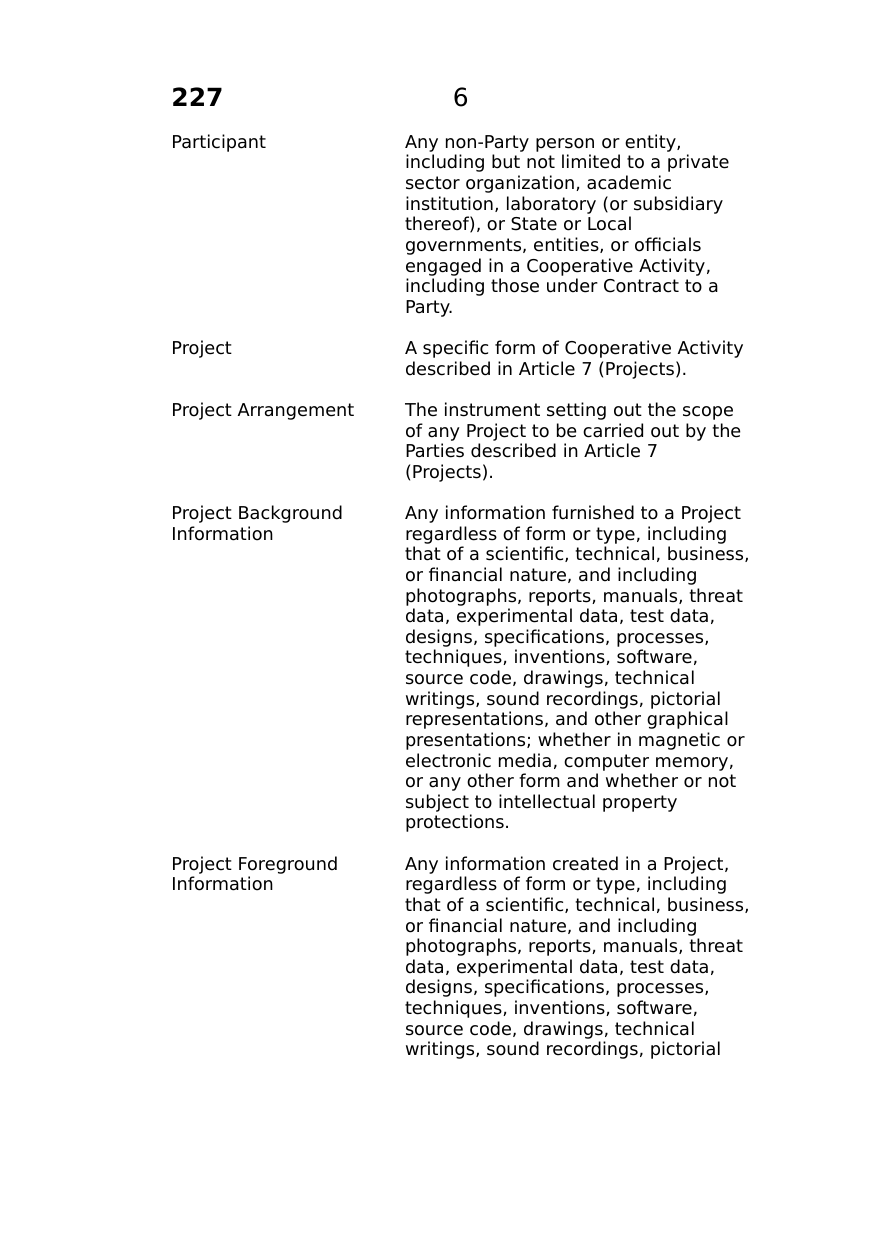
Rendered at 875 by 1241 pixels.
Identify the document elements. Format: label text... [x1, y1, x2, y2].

table_cell [399, 318, 756, 338]
table_cell Project Arrangement [171, 400, 399, 482]
table_cell The instrument setting out the scope of any Project to be carried out by the Parties described in Article 7 (Projects). [399, 400, 756, 482]
table_cell Any information furnished to a Project regardless of form or type, including that of a scientific, technical, business, or financial nature, and including photographs, reports, manuals, threat data, experimental data, test data, designs, specifications, processes, techniques, inventions, software, source code, drawings, technical writings, sound recordings, pictorial representations, and other graphical presentations; whether in magnetic or electronic media, computer memory, or any other form and whether or not subject to intellectual property protections. [399, 503, 756, 833]
table_cell [171, 379, 399, 400]
table_cell [171, 833, 399, 854]
table_cell [399, 833, 756, 854]
table_cell Project Background Information [171, 503, 399, 833]
table_cell A specific form of Cooperative Activity described in Article 7 (Projects). [399, 338, 756, 379]
table_cell [171, 318, 399, 338]
table_cell [399, 483, 756, 503]
table_cell Participant [171, 132, 399, 317]
table_cell Any non-Party person or entity, including but not limited to a private sector organization, academic institution, laboratory (or subsidiary thereof), or State or Local governments, entities, or officials engaged in a Cooperative Activity, including those under Contract to a Party. [399, 132, 756, 317]
table_cell Project [171, 338, 399, 379]
table_cell Project Foreground Information [171, 854, 399, 1060]
table_cell [171, 483, 399, 503]
table_cell [399, 379, 756, 400]
table_cell Any information created in a Project, regardless of form or type, including that of a scientific, technical, business, or financial nature, and including photographs, reports, manuals, threat data, experimental data, test data, designs, specifications, processes, techniques, inventions, software, source code, drawings, technical writings, sound recordings, pictorial [399, 854, 756, 1060]
